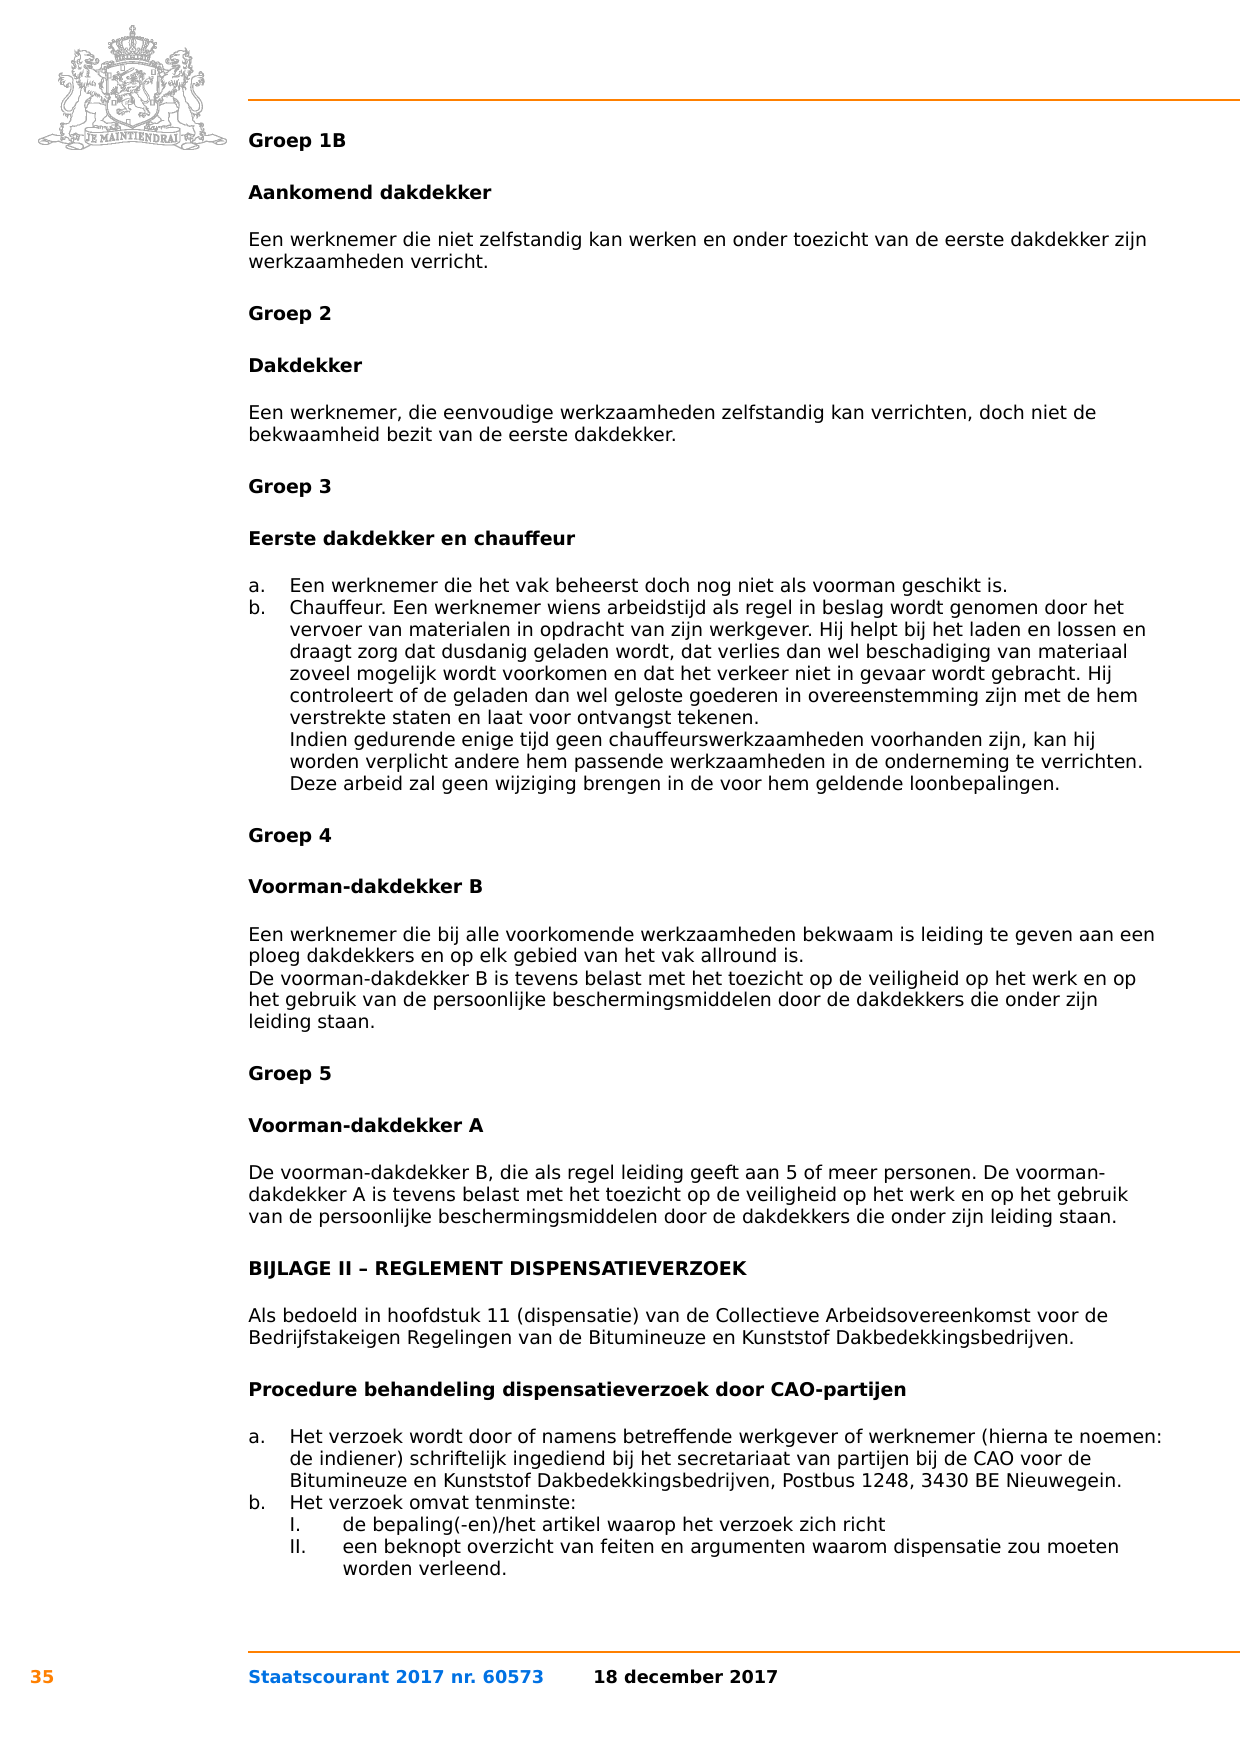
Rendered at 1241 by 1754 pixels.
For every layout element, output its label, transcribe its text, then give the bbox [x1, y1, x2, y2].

text b. Chauffeur. Een werknemer wiens arbeidstijd als regel in beslag wordt genomen door het vervoer van materialen in opdracht van zijn werkgever. Hij helpt bij het laden en lossen en draagt zorg dat dusdanig geladen wordt, dat verlies dan wel beschadiging van materiaal zoveel mogelijk wordt voorkomen en dat het verkeer niet in gevaar wordt gebracht. Hij controleert of de geladen dan wel geloste goederen in overeenstemming zijn met de hem verstrekte staten en laat voor ontvangst tekenen. [248, 597, 1163, 728]
picture [38, 25, 227, 150]
text b. Het verzoek omvat tenminste: [248, 1492, 1163, 1514]
subtitle Procedure behandeling dispensatieverzoek door CAO-partijen [248, 1379, 1163, 1401]
text II. een beknopt overzicht van feiten en argumenten waarom dispensatie zou moeten worden verleend. [289, 1536, 1163, 1580]
subtitle Aankomend dakdekker [248, 182, 1163, 204]
subtitle Groep 5 [248, 1063, 1163, 1085]
subtitle Groep 1B [248, 130, 1163, 152]
text De voorman-dakdekker B, die als regel leiding geeft aan 5 of meer personen. De voorman-dakdekker A is tevens belast met het toezicht op de veiligheid op het werk en op het gebruik van de persoonlijke beschermingsmiddelen door de dakdekkers die onder zijn leiding staan. [248, 1162, 1163, 1228]
text Indien gedurende enige tijd geen chauffeurswerkzaamheden voorhanden zijn, kan hij worden verplicht andere hem passende werkzaamheden in de onderneming te verrichten. Deze arbeid zal geen wijziging brengen in de voor hem geldende loonbepalingen. [289, 728, 1163, 794]
subtitle Voorman-dakdekker B [248, 876, 1163, 898]
text Een werknemer die niet zelfstandig kan werken en onder toezicht van de eerste dakdekker zijn werkzaamheden verricht. [248, 229, 1163, 273]
text Als bedoeld in hoofdstuk 11 (dispensatie) van de Collectieve Arbeidsovereenkomst voor de Bedrijfstakeigen Regelingen van de Bitumineuze en Kunststof Dakbedekkingsbedrijven. [248, 1305, 1163, 1349]
text a. Het verzoek wordt door of namens betreffende werkgever of werknemer (hierna te noemen: de indiener) schriftelijk ingediend bij het secretariaat van partijen bij de CAO voor de Bitumineuze en Kunststof Dakbedekkingsbedrijven, Postbus 1248, 3430 BE Nieuwegein. [248, 1426, 1163, 1492]
text I. de bepaling(-en)/het artikel waarop het verzoek zich richt [289, 1514, 1163, 1536]
text a. Een werknemer die het vak beheerst doch nog niet als voorman geschikt is. [248, 575, 1163, 597]
subtitle Voorman-dakdekker A [248, 1115, 1163, 1137]
text Een werknemer, die eenvoudige werkzaamheden zelfstandig kan verrichten, doch niet de bekwaamheid bezit van de eerste dakdekker. [248, 402, 1163, 446]
subtitle Groep 2 [248, 303, 1163, 325]
subtitle Eerste dakdekker en chauffeur [248, 528, 1163, 550]
subtitle Groep 4 [248, 824, 1163, 846]
subtitle BIJLAGE II – REGLEMENT DISPENSATIEVERZOEK [248, 1258, 1163, 1280]
text Een werknemer die bij alle voorkomende werkzaamheden bekwaam is leiding te geven aan een ploeg dakdekkers en op elk gebied van het vak allround is. [248, 923, 1163, 967]
text De voorman-dakdekker B is tevens belast met het toezicht op de veiligheid op het werk en op het gebruik van de persoonlijke beschermingsmiddelen door de dakdekkers die onder zijn leiding staan. [248, 967, 1163, 1033]
subtitle Dakdekker [248, 355, 1163, 377]
subtitle Groep 3 [248, 476, 1163, 498]
